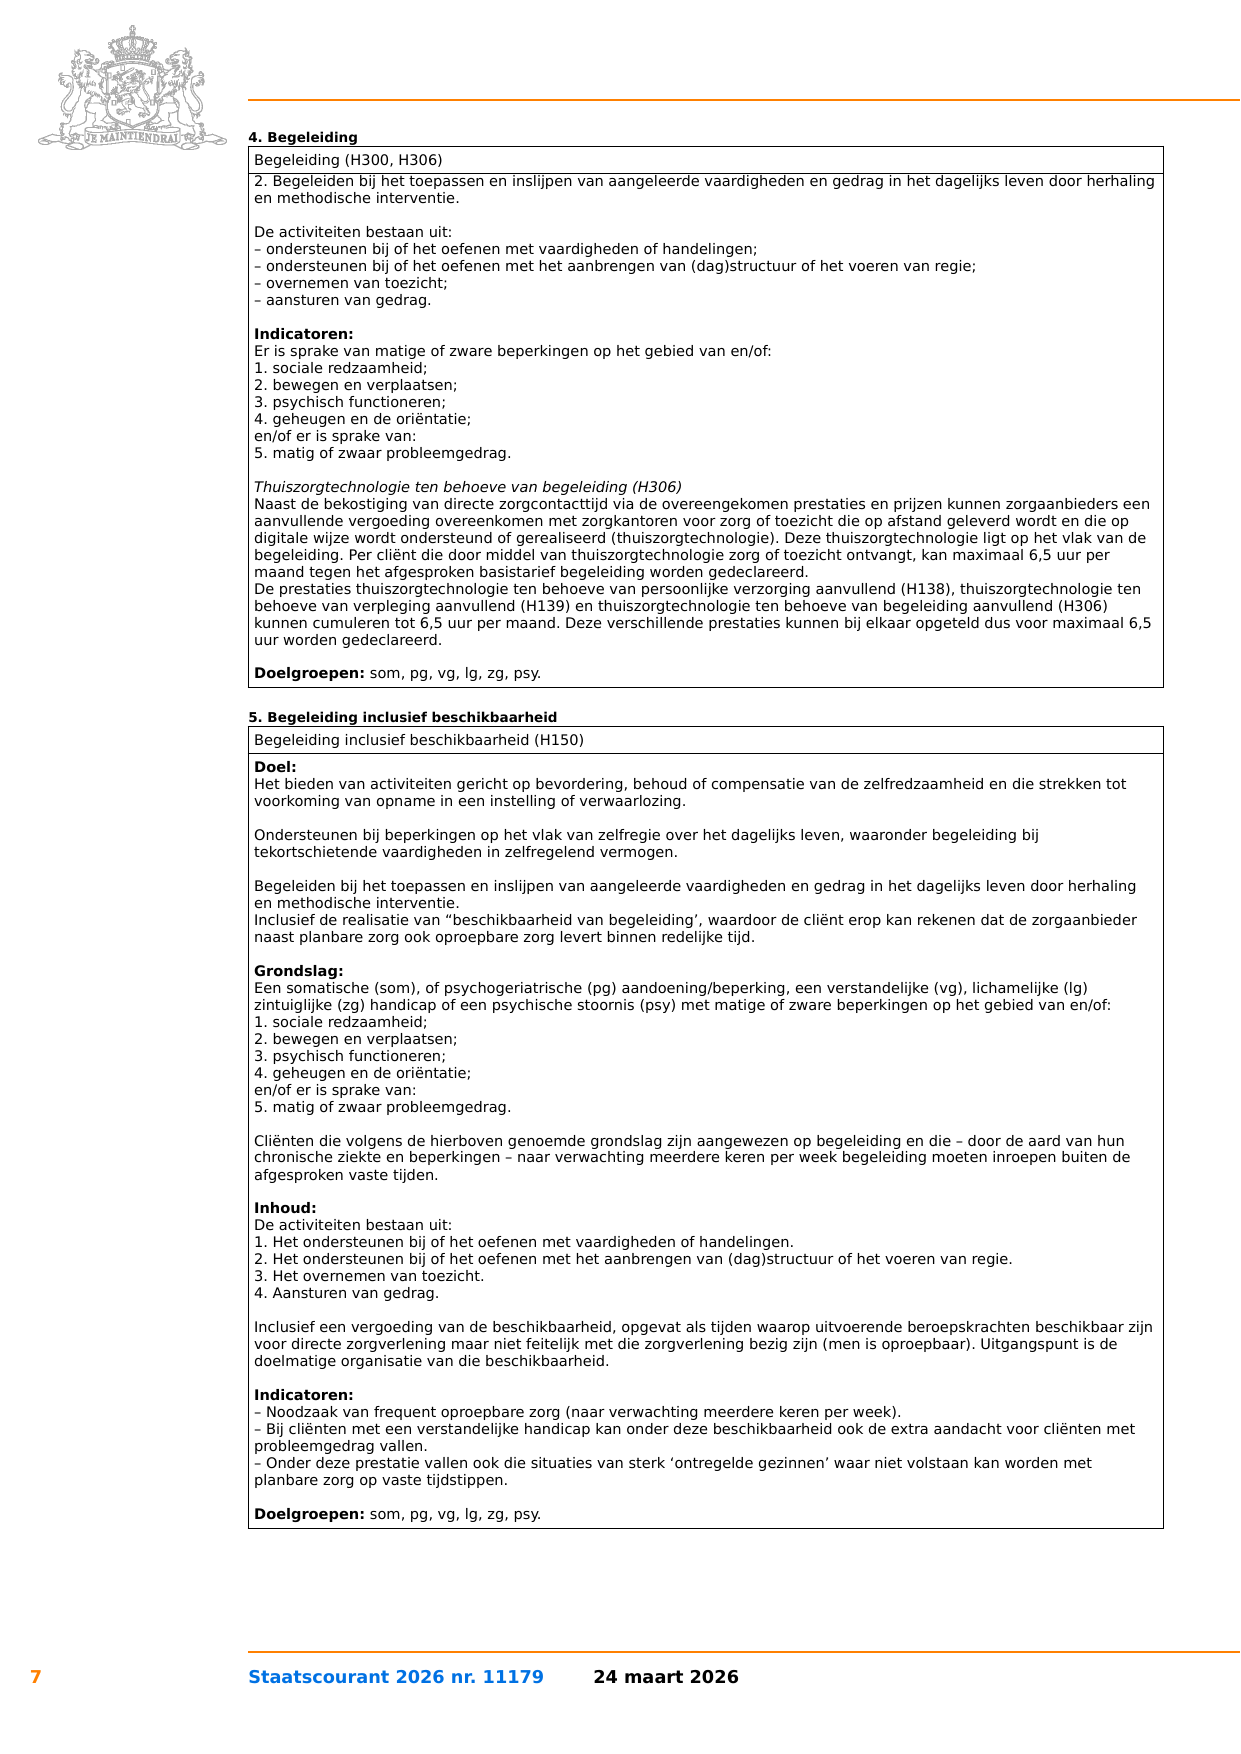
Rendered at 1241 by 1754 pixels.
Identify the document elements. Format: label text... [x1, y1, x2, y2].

table_cell Cliënten die volgens de hierboven genoemde grondslag zijn aangewezen op begeleiding en die – door de aard van hun chronische ziekte en beperkingen – naar verwachting meerdere keren per week begeleiding moeten inroepen buiten de afgesproken vaste tijden. [249, 1133, 1163, 1183]
table_cell Doel: Het bieden van activiteiten gericht op bevordering, behoud of compensatie van de zelfredzaamheid en die strekken tot voorkoming van opname in een instelling of verwaarlozing. [249, 754, 1163, 810]
table_cell De activiteiten bestaan uit: – ondersteunen bij of het oefenen met vaardigheden of handelingen; – ondersteunen bij of het oefenen met het aanbrengen van (dag)structuur of het voeren van regie; – overnemen van toezicht; – aansturen van gedrag. [249, 224, 1163, 309]
table_cell Indicatoren: – Noodzaak van frequent oproepbare zorg (naar verwachting meerdere keren per week). – Bij cliënten met een verstandelijke handicap kan onder deze beschikbaarheid ook de extra aandacht voor cliënten met probleemgedrag vallen. – Onder deze prestatie vallen ook die situaties van sterk ‘ontregelde gezinnen’ waar niet volstaan kan worden met planbare zorg op vaste tijdstippen. [249, 1387, 1163, 1489]
table_cell [249, 810, 1163, 827]
table_cell [249, 462, 1163, 479]
table_cell Begeleiden bij het toepassen en inslijpen van aangeleerde vaardigheden en gedrag in het dagelijks leven door herhaling en methodische interventie. Inclusief de realisatie van “beschikbaarheid van begeleiding’, waardoor de cliënt erop kan rekenen dat de zorgaanbieder naast planbare zorg ook oproepbare zorg levert binnen redelijke tijd. [249, 878, 1163, 946]
table_cell [249, 1302, 1163, 1319]
table_cell [249, 1183, 1163, 1200]
table_cell [249, 861, 1163, 878]
table_cell [249, 1370, 1163, 1387]
table_cell [249, 309, 1163, 326]
table_cell Doelgroepen: som, pg, vg, lg, zg, psy. [249, 665, 1163, 687]
table_cell [249, 649, 1163, 665]
table_cell 2. Begeleiden bij het toepassen en inslijpen van aangeleerde vaardigheden en gedrag in het dagelijks leven door herhaling en methodische interventie. [249, 174, 1163, 207]
table_cell Indicatoren: Er is sprake van matige of zware beperkingen op het gebied van en/of: 1. sociale redzaamheid; 2. bewegen en verplaatsen; 3. psychisch functioneren; 4. geheugen en de oriëntatie; en/of er is sprake van: 5. matig of zwaar probleemgedrag. [249, 326, 1163, 462]
table_cell [249, 207, 1163, 224]
picture [38, 25, 227, 150]
table_header 4. Begeleiding [248, 130, 1163, 146]
table_cell Begeleiding inclusief beschikbaarheid (H150) [249, 727, 1163, 753]
table_cell Doelgroepen: som, pg, vg, lg, zg, psy. [249, 1506, 1163, 1528]
table_cell Thuiszorgtechnologie ten behoeve van begeleiding (H306) Naast de bekostiging van directe zorgcontacttijd via de overeengekomen prestaties en prijzen kunnen zorgaanbieders een aanvullende vergoeding overeenkomen met zorgkantoren voor zorg of toezicht die op afstand geleverd wordt en die op digitale wijze wordt ondersteund of gerealiseerd (thuiszorgtechnologie). Deze thuiszorgtechnologie ligt op het vlak van de begeleiding. Per cliënt die door middel van thuiszorgtechnologie zorg of toezicht ontvangt, kan maximaal 6,5 uur per maand tegen het afgesproken basistarief begeleiding worden gedeclareerd. De prestaties thuiszorgtechnologie ten behoeve van persoonlijke verzorging aanvullend (H138), thuiszorgtechnologie ten behoeve van verpleging aanvullend (H139) en thuiszorgtechnologie ten behoeve van begeleiding aanvullend (H306) kunnen cumuleren tot 6,5 uur per maand. Deze verschillende prestaties kunnen bij elkaar opgeteld dus voor maximaal 6,5 uur worden gedeclareerd. [249, 479, 1163, 648]
table_cell [249, 1489, 1163, 1506]
table_header 5. Begeleiding inclusief beschikbaarheid [248, 710, 1163, 726]
table_cell [249, 946, 1163, 963]
table_cell Begeleiding (H300, H306) [249, 147, 1163, 173]
table_cell Ondersteunen bij beperkingen op het vlak van zelfregie over het dagelijks leven, waaronder begeleiding bij tekortschietende vaardigheden in zelfregelend vermogen. [249, 827, 1163, 861]
table_cell Inhoud: De activiteiten bestaan uit: 1. Het ondersteunen bij of het oefenen met vaardigheden of handelingen. 2. Het ondersteunen bij of het oefenen met het aanbrengen van (dag)structuur of het voeren van regie. 3. Het overnemen van toezicht. 4. Aansturen van gedrag. [249, 1200, 1163, 1302]
table_cell Grondslag: Een somatische (som), of psychogeriatrische (pg) aandoening/beperking, een verstandelijke (vg), lichamelijke (lg) zintuiglijke (zg) handicap of een psychische stoornis (psy) met matige of zware beperkingen op het gebied van en/of: 1. sociale redzaamheid; 2. bewegen en verplaatsen; 3. psychisch functioneren; 4. geheugen en de oriëntatie; en/of er is sprake van: 5. matig of zwaar probleemgedrag. [249, 963, 1163, 1115]
table_cell [249, 1115, 1163, 1132]
table_cell Inclusief een vergoeding van de beschikbaarheid, opgevat als tijden waarop uitvoerende beroepskrachten beschikbaar zijn voor directe zorgverlening maar niet feitelijk met die zorgverlening bezig zijn (men is oproepbaar). Uitgangspunt is de doelmatige organisatie van die beschikbaarheid. [249, 1319, 1163, 1370]
